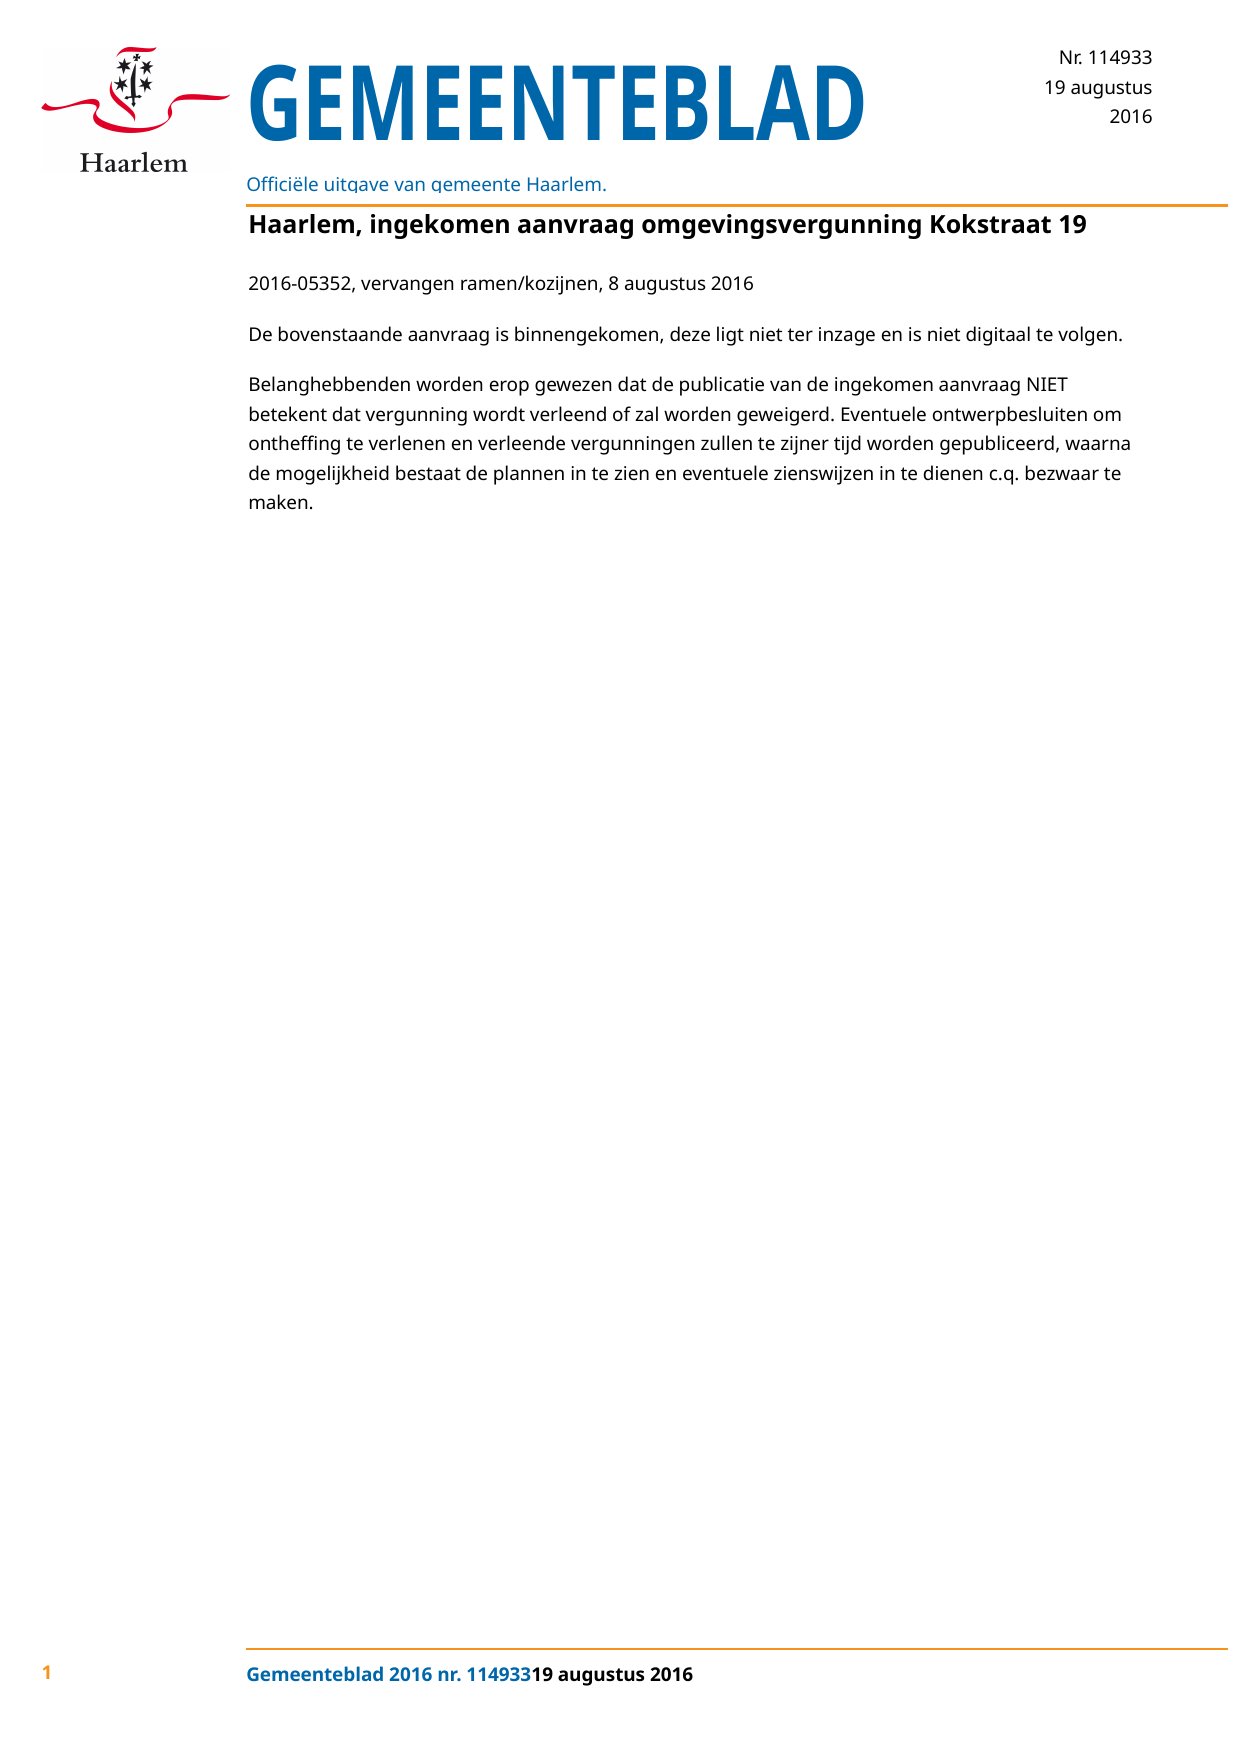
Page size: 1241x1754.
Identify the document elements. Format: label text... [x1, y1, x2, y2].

picture [41, 47, 231, 172]
text De bovenstaande aanvraag is binnengekomen, deze ligt niet ter inzage en is niet digitaal te volgen. [248, 321, 1152, 346]
text 2016-05352, vervangen ramen/kozijnen, 8 augustus 2016 [248, 270, 1152, 296]
text Haarlem, ingekomen aanvraag omgevingsvergunning Kokstraat 19 [248, 207, 1152, 241]
text Belanghebbenden worden erop gewezen dat de publicatie van de ingekomen aanvraag NIET betekent dat vergunning wordt verleend of zal worden geweigerd. Eventuele ontwerpbesluiten om ontheffing te verlenen en verleende vergunningen zullen te zijner tijd worden gepubliceerd, waarna de mogelijkheid bestaat de plannen in te zien en eventuele zienswijzen in te dienen c.q. bezwaar te maken. [248, 371, 1152, 515]
